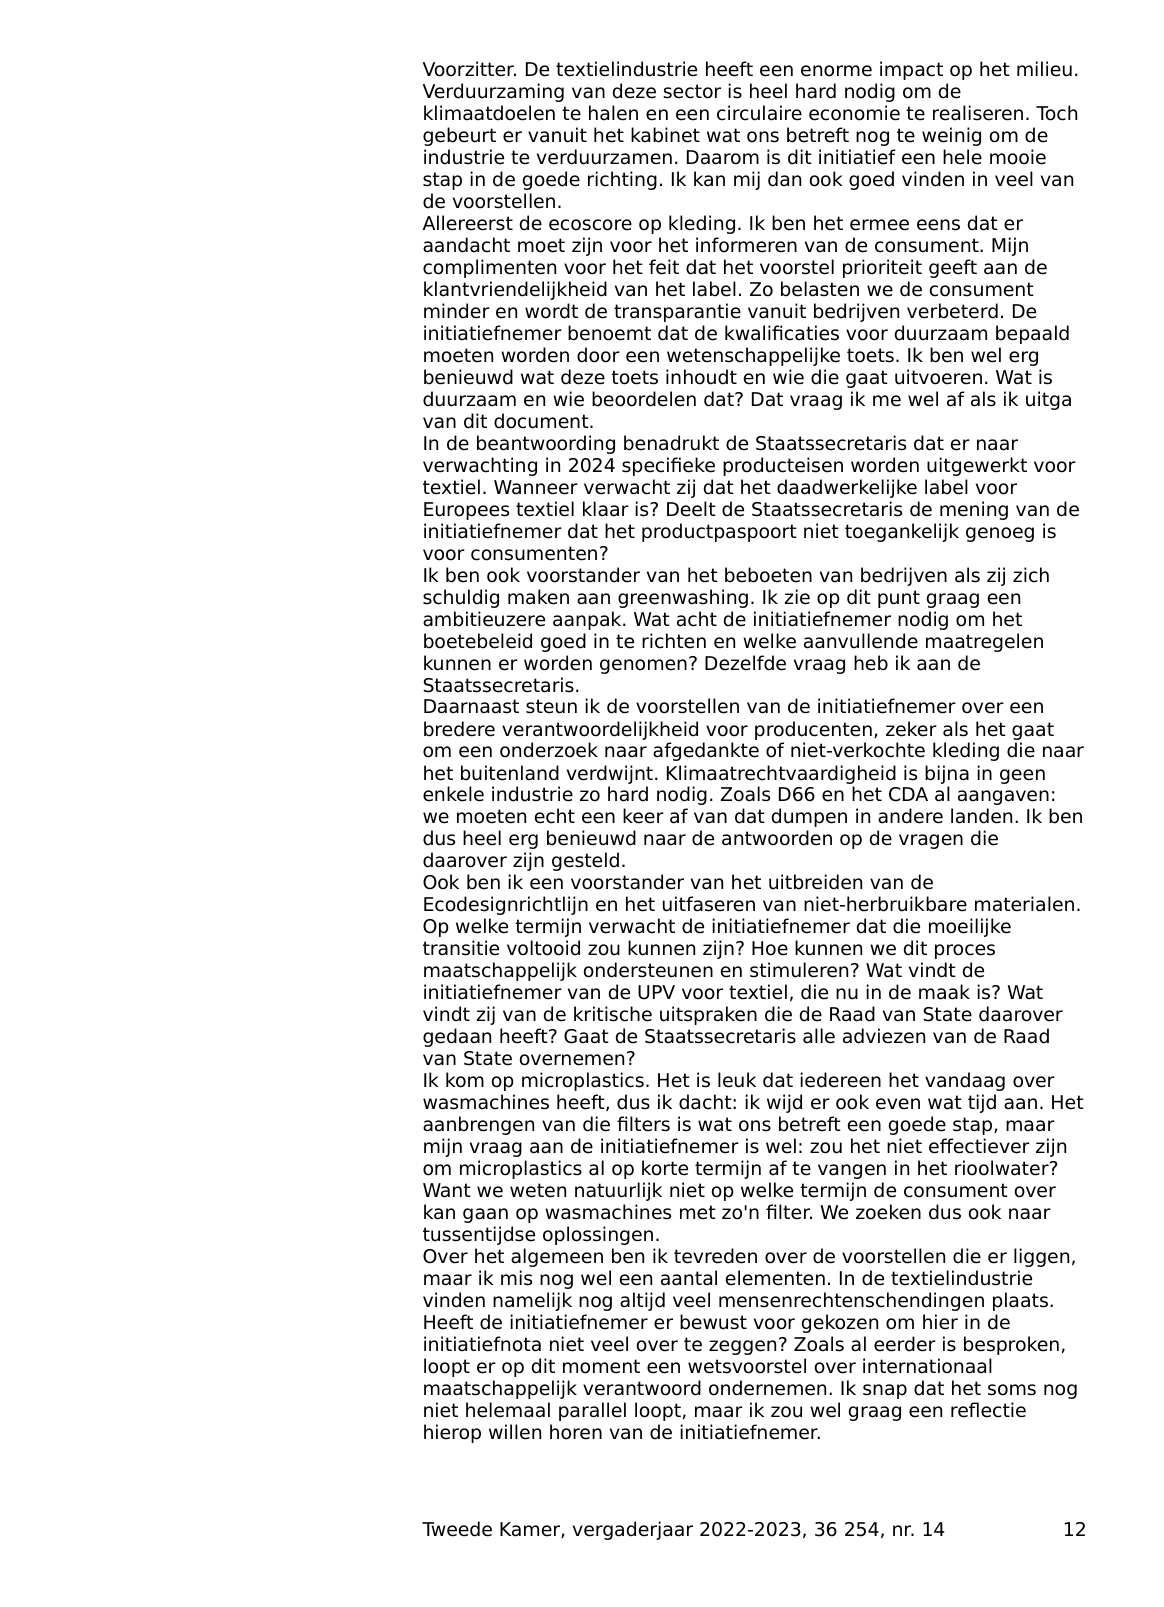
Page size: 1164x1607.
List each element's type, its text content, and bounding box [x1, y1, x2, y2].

text Ook ben ik een voorstander van het uitbreiden van de Ecodesignrichtlijn en het uitfaseren van niet-herbruikbare materialen. Op welke termijn verwacht de initiatiefnemer dat die moeilijke transitie voltooid zou kunnen zijn? Hoe kunnen we dit proces maatschappelijk ondersteunen en stimuleren? Wat vindt de initiatiefnemer van de UPV voor textiel, die nu in de maak is? Wat vindt zij van de kritische uitspraken die de Raad van State daarover gedaan heeft? Gaat de Staatssecretaris alle adviezen van de Raad van State overnemen? [422, 872, 1087, 1070]
text In de beantwoording benadrukt de Staatssecretaris dat er naar verwachting in 2024 specifieke producteisen worden uitgewerkt voor textiel. Wanneer verwacht zij dat het daadwerkelijke label voor Europees textiel klaar is? Deelt de Staatssecretaris de mening van de initiatiefnemer dat het productpaspoort niet toegankelijk genoeg is voor consumenten? [422, 433, 1087, 564]
text Daarnaast steun ik de voorstellen van de initiatiefnemer over een bredere verantwoordelijkheid voor producenten, zeker als het gaat om een onderzoek naar afgedankte of niet-verkochte kleding die naar het buitenland verdwijnt. Klimaatrechtvaardigheid is bijna in geen enkele industrie zo hard nodig. Zoals D66 en het CDA al aangaven: we moeten echt een keer af van dat dumpen in andere landen. Ik ben dus heel erg benieuwd naar de antwoorden op de vragen die daarover zijn gesteld. [422, 696, 1087, 872]
text Ik kom op microplastics. Het is leuk dat iedereen het vandaag over wasmachines heeft, dus ik dacht: ik wijd er ook even wat tijd aan. Het aanbrengen van die filters is wat ons betreft een goede stap, maar mijn vraag aan de initiatiefnemer is wel: zou het niet effectiever zijn om microplastics al op korte termijn af te vangen in het rioolwater? Want we weten natuurlijk niet op welke termijn de consument over kan gaan op wasmachines met zo'n filter. We zoeken dus ook naar tussentijdse oplossingen. [422, 1070, 1087, 1246]
text Ik ben ook voorstander van het beboeten van bedrijven als zij zich schuldig maken aan greenwashing. Ik zie op dit punt graag een ambitieuzere aanpak. Wat acht de initiatiefnemer nodig om het boetebeleid goed in te richten en welke aanvullende maatregelen kunnen er worden genomen? Dezelfde vraag heb ik aan de Staatssecretaris. [422, 564, 1087, 696]
text Over het algemeen ben ik tevreden over de voorstellen die er liggen, maar ik mis nog wel een aantal elementen. In de textielindustrie vinden namelijk nog altijd veel mensenrechtenschendingen plaats. Heeft de initiatiefnemer er bewust voor gekozen om hier in de initiatiefnota niet veel over te zeggen? Zoals al eerder is besproken, loopt er op dit moment een wetsvoorstel over internationaal maatschappelijk verantwoord ondernemen. Ik snap dat het soms nog niet helemaal parallel loopt, maar ik zou wel graag een reflectie hierop willen horen van de initiatiefnemer. [422, 1246, 1087, 1444]
text Allereerst de ecoscore op kleding. Ik ben het ermee eens dat er aandacht moet zijn voor het informeren van de consument. Mijn complimenten voor het feit dat het voorstel prioriteit geeft aan de klantvriendelijkheid van het label. Zo belasten we de consument minder en wordt de transparantie vanuit bedrijven verbeterd. De initiatiefnemer benoemt dat de kwalificaties voor duurzaam bepaald moeten worden door een wetenschappelijke toets. Ik ben wel erg benieuwd wat deze toets inhoudt en wie die gaat uitvoeren. Wat is duurzaam en wie beoordelen dat? Dat vraag ik me wel af als ik uitga van dit document. [422, 213, 1087, 433]
text Voorzitter. De textielindustrie heeft een enorme impact op het milieu. Verduurzaming van deze sector is heel hard nodig om de klimaatdoelen te halen en een circulaire economie te realiseren. Toch gebeurt er vanuit het kabinet wat ons betreft nog te weinig om de industrie te verduurzamen. Daarom is dit initiatief een hele mooie stap in de goede richting. Ik kan mij dan ook goed vinden in veel van de voorstellen. [422, 59, 1087, 213]
